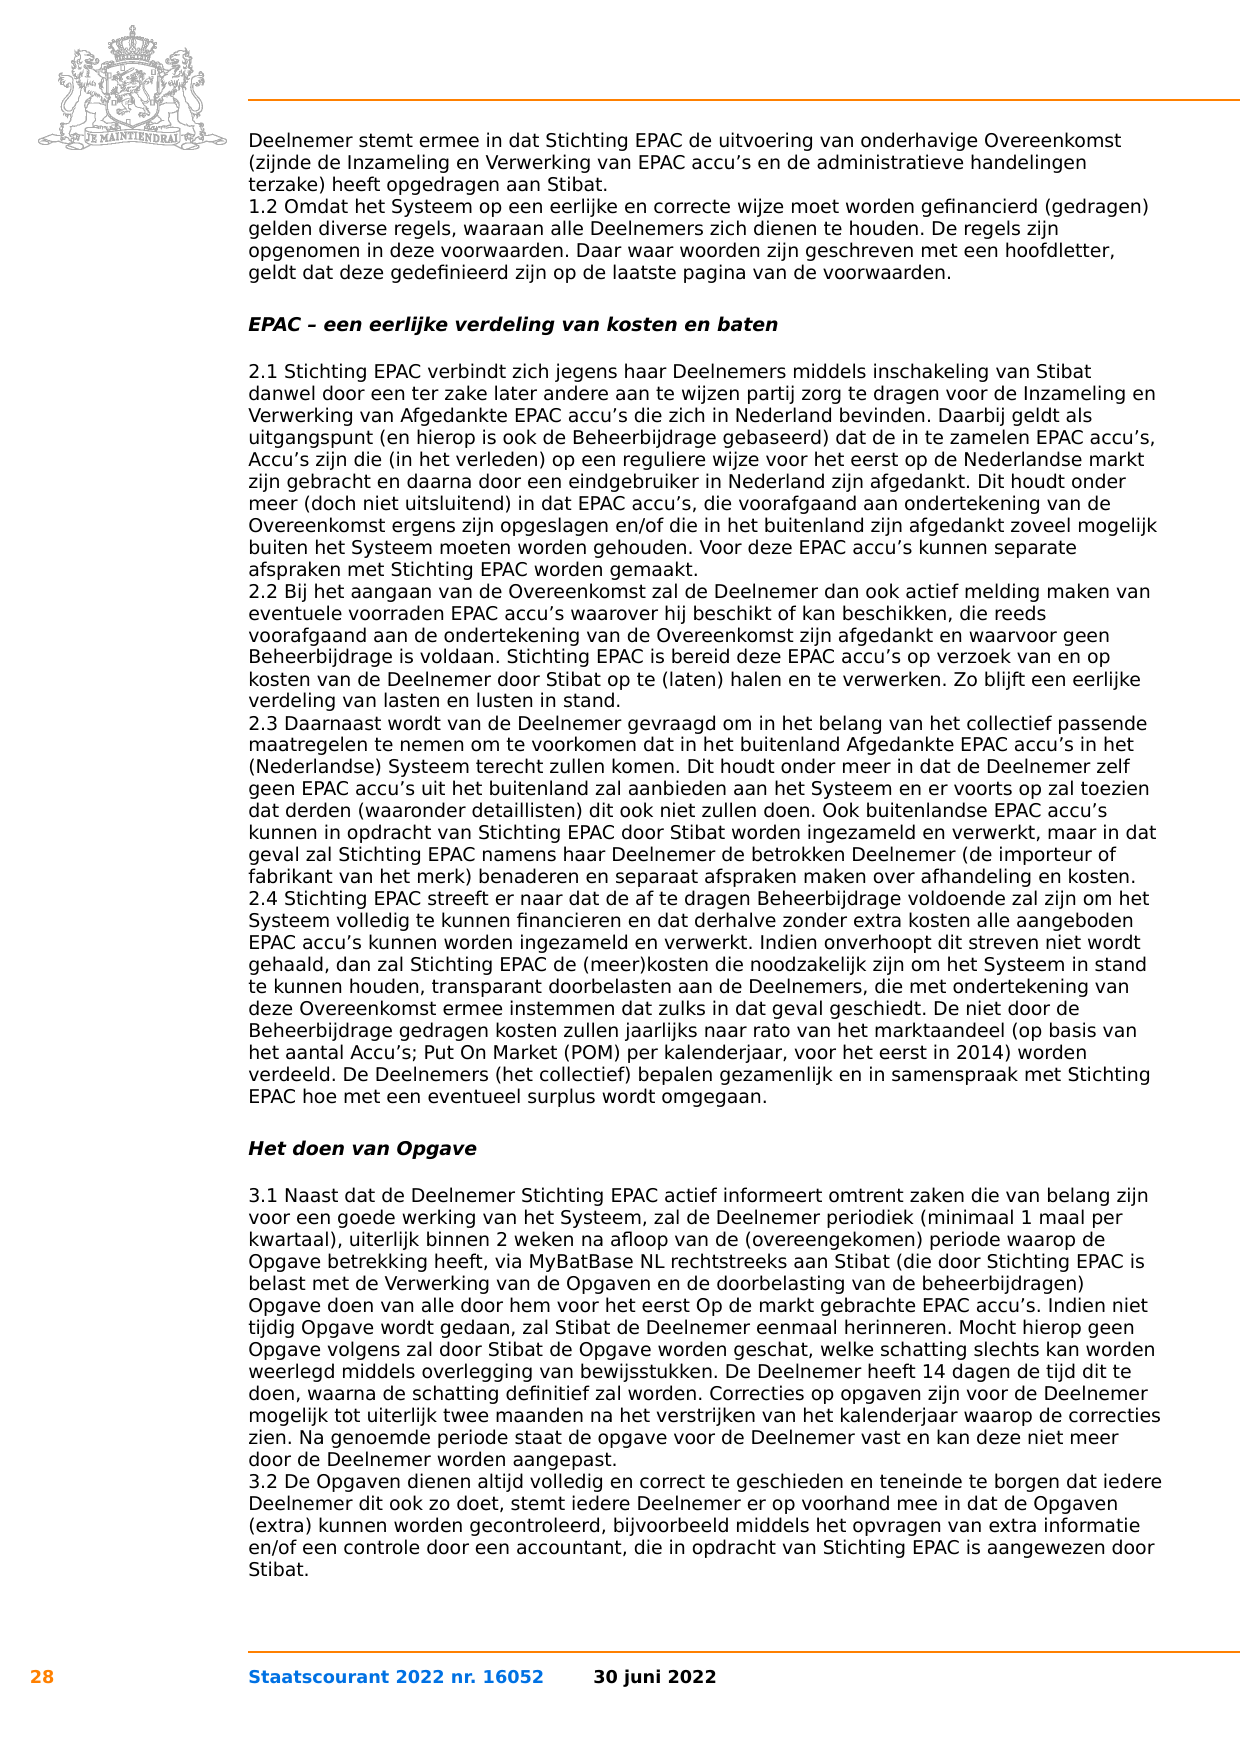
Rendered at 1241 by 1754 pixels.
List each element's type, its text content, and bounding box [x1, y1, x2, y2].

text Deelnemer stemt ermee in dat Stichting EPAC de uitvoering van onderhavige Overeenkomst (zijnde de Inzameling en Verwerking van EPAC accu’s en de administratieve handelingen terzake) heeft opgedragen aan Stibat. [248, 130, 1163, 196]
subtitle Het doen van Opgave [248, 1138, 1163, 1160]
text 3.2 De Opgaven dienen altijd volledig en correct te geschieden en teneinde te borgen dat iedere Deelnemer dit ook zo doet, stemt iedere Deelnemer er op voorhand mee in dat de Opgaven (extra) kunnen worden gecontroleerd, bijvoorbeeld middels het opvragen van extra informatie en/of een controle door een accountant, die in opdracht van Stichting EPAC is aangewezen door Stibat. [248, 1471, 1163, 1581]
text 2.2 Bij het aangaan van de Overeenkomst zal de Deelnemer dan ook actief melding maken van eventuele voorraden EPAC accu’s waarover hij beschikt of kan beschikken, die reeds voorafgaand aan de ondertekening van de Overeenkomst zijn afgedankt en waarvoor geen Beheerbijdrage is voldaan. Stichting EPAC is bereid deze EPAC accu’s op verzoek van en op kosten van de Deelnemer door Stibat op te (laten) halen en te verwerken. Zo blijft een eerlijke verdeling van lasten en lusten in stand. [248, 581, 1163, 712]
text 3.1 Naast dat de Deelnemer Stichting EPAC actief informeert omtrent zaken die van belang zijn voor een goede werking van het Systeem, zal de Deelnemer periodiek (minimaal 1 maal per kwartaal), uiterlijk binnen 2 weken na afloop van de (overeengekomen) periode waarop de Opgave betrekking heeft, via MyBatBase NL rechtstreeks aan Stibat (die door Stichting EPAC is belast met de Verwerking van de Opgaven en de doorbelasting van de beheerbijdragen) Opgave doen van alle door hem voor het eerst Op de markt gebrachte EPAC accu’s. Indien niet tijdig Opgave wordt gedaan, zal Stibat de Deelnemer eenmaal herinneren. Mocht hierop geen Opgave volgens zal door Stibat de Opgave worden geschat, welke schatting slechts kan worden weerlegd middels overlegging van bewijsstukken. De Deelnemer heeft 14 dagen de tijd dit te doen, waarna de schatting definitief zal worden. Correcties op opgaven zijn voor de Deelnemer mogelijk tot uiterlijk twee maanden na het verstrijken van het kalenderjaar waarop de correcties zien. Na genoemde periode staat de opgave voor de Deelnemer vast en kan deze niet meer door de Deelnemer worden aangepast. [248, 1185, 1163, 1471]
subtitle EPAC – een eerlijke verdeling van kosten en baten [248, 314, 1163, 336]
picture [38, 25, 227, 150]
text 2.1 Stichting EPAC verbindt zich jegens haar Deelnemers middels inschakeling van Stibat danwel door een ter zake later andere aan te wijzen partij zorg te dragen voor de Inzameling en Verwerking van Afgedankte EPAC accu’s die zich in Nederland bevinden. Daarbij geldt als uitgangspunt (en hierop is ook de Beheerbijdrage gebaseerd) dat de in te zamelen EPAC accu’s, Accu’s zijn die (in het verleden) op een reguliere wijze voor het eerst op de Nederlandse markt zijn gebracht en daarna door een eindgebruiker in Nederland zijn afgedankt. Dit houdt onder meer (doch niet uitsluitend) in dat EPAC accu’s, die voorafgaand aan ondertekening van de Overeenkomst ergens zijn opgeslagen en/of die in het buitenland zijn afgedankt zoveel mogelijk buiten het Systeem moeten worden gehouden. Voor deze EPAC accu’s kunnen separate afspraken met Stichting EPAC worden gemaakt. [248, 361, 1163, 581]
text 2.3 Daarnaast wordt van de Deelnemer gevraagd om in het belang van het collectief passende maatregelen te nemen om te voorkomen dat in het buitenland Afgedankte EPAC accu’s in het (Nederlandse) Systeem terecht zullen komen. Dit houdt onder meer in dat de Deelnemer zelf geen EPAC accu’s uit het buitenland zal aanbieden aan het Systeem en er voorts op zal toezien dat derden (waaronder detaillisten) dit ook niet zullen doen. Ook buitenlandse EPAC accu’s kunnen in opdracht van Stichting EPAC door Stibat worden ingezameld en verwerkt, maar in dat geval zal Stichting EPAC namens haar Deelnemer de betrokken Deelnemer (de importeur of fabrikant van het merk) benaderen en separaat afspraken maken over afhandeling en kosten. [248, 712, 1163, 888]
text 1.2 Omdat het Systeem op een eerlijke en correcte wijze moet worden gefinancierd (gedragen) gelden diverse regels, waaraan alle Deelnemers zich dienen te houden. De regels zijn opgenomen in deze voorwaarden. Daar waar woorden zijn geschreven met een hoofdletter, geldt dat deze gedefinieerd zijn op de laatste pagina van de voorwaarden. [248, 196, 1163, 284]
text 2.4 Stichting EPAC streeft er naar dat de af te dragen Beheerbijdrage voldoende zal zijn om het Systeem volledig te kunnen financieren en dat derhalve zonder extra kosten alle aangeboden EPAC accu’s kunnen worden ingezameld en verwerkt. Indien onverhoopt dit streven niet wordt gehaald, dan zal Stichting EPAC de (meer)kosten die noodzakelijk zijn om het Systeem in stand te kunnen houden, transparant doorbelasten aan de Deelnemers, die met ondertekening van deze Overeenkomst ermee instemmen dat zulks in dat geval geschiedt. De niet door de Beheerbijdrage gedragen kosten zullen jaarlijks naar rato van het marktaandeel (op basis van het aantal Accu’s; Put On Market (POM) per kalenderjaar, voor het eerst in 2014) worden verdeeld. De Deelnemers (het collectief) bepalen gezamenlijk en in samenspraak met Stichting EPAC hoe met een eventueel surplus wordt omgegaan. [248, 888, 1163, 1108]
